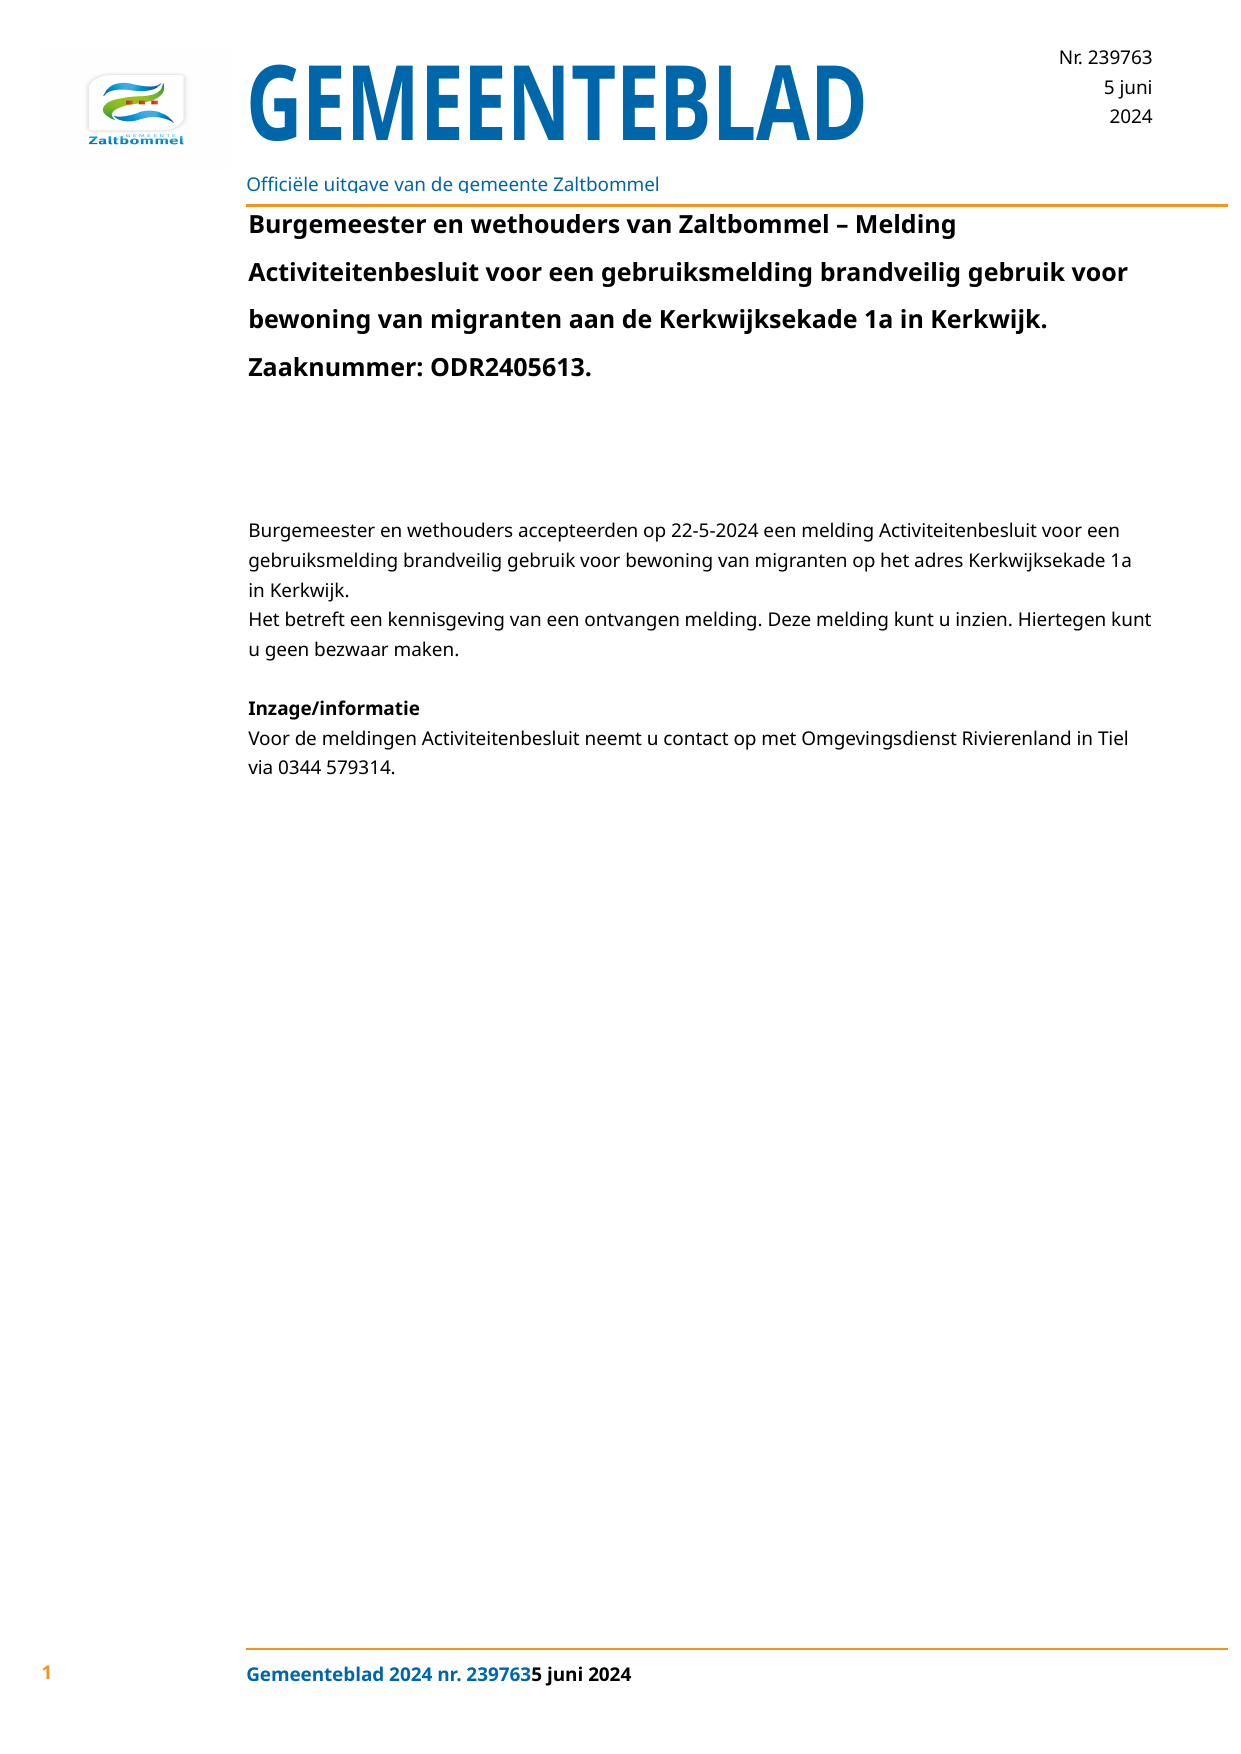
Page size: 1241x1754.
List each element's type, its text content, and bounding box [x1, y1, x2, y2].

text Burgemeester en wethouders van Zaltbommel – Melding Activiteitenbesluit voor een gebruiksmelding brandveilig gebruik voor bewoning van migranten aan de Kerkwijksekade 1a in Kerkwijk. Zaaknummer: ODR2405613. [248, 207, 1152, 384]
text Burgemeester en wethouders accepteerden op 22-5-2024 een melding Activiteitenbesluit voor een gebruiksmelding brandveilig gebruik voor bewoning van migranten op het adres Kerkwijksekade 1a in Kerkwijk. [248, 518, 1152, 603]
text Inzage/informatie [248, 695, 1152, 721]
picture [41, 47, 231, 172]
text Voor de meldingen Activiteitenbesluit neemt u contact op met Omgevingsdienst Rivierenland in Tiel via 0344 579314. [248, 725, 1152, 780]
text Het betreft een kennisgeving van een ontvangen melding. Deze melding kunt u inzien. Hiertegen kunt u geen bezwaar maken. [248, 606, 1152, 662]
